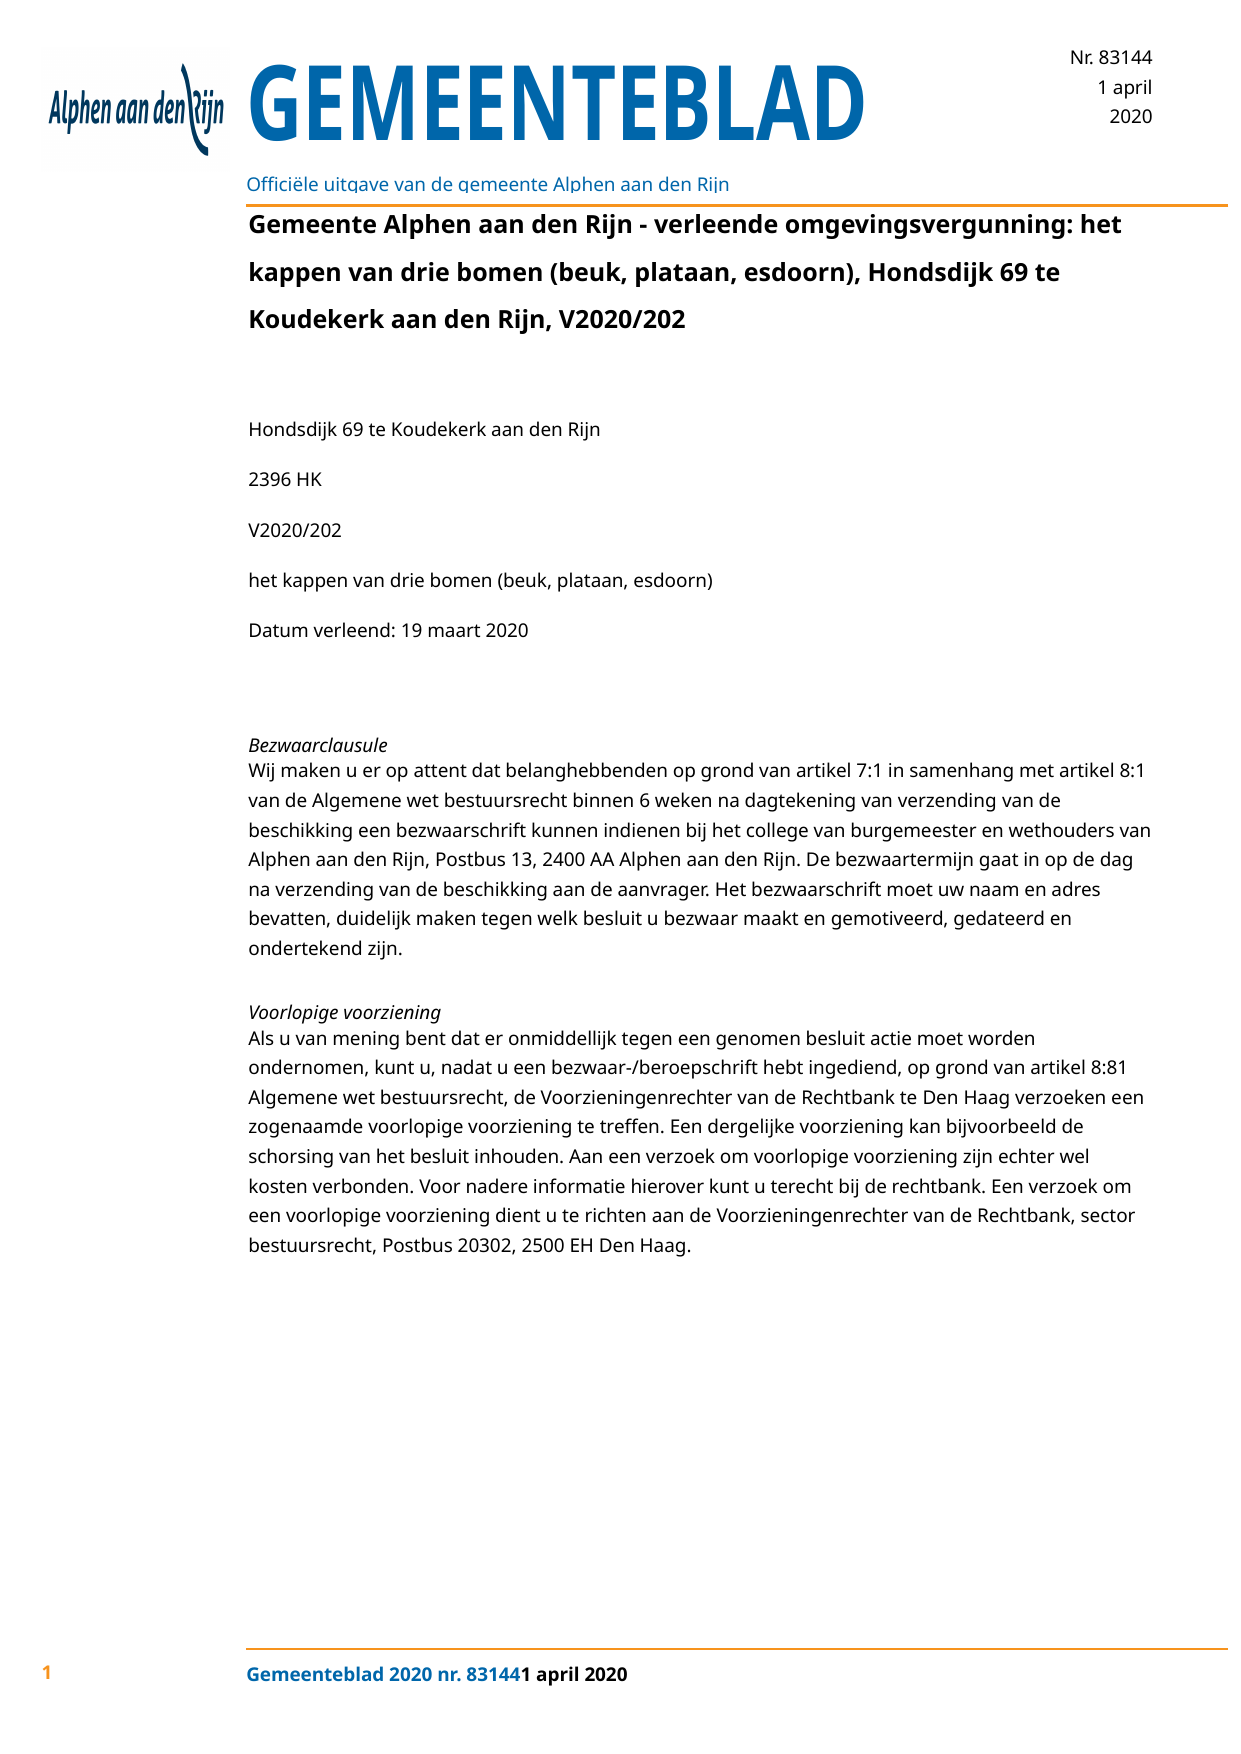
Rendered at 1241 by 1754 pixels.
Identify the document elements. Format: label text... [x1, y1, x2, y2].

text Als u van mening bent dat er onmiddellijk tegen een genomen besluit actie moet worden ondernomen, kunt u, nadat u een bezwaar-/beroepschrift hebt ingediend, op grond van artikel 8:81 Algemene wet bestuursrecht, de Voorzieningenrechter van de Rechtbank te Den Haag verzoeken een zogenaamde voorlopige voorziening te treffen. Een dergelijke voorziening kan bijvoorbeeld de schorsing van het besluit inhouden. Aan een verzoek om voorlopige voorziening zijn echter wel kosten verbonden. Voor nadere informatie hierover kunt u terecht bij de rechtbank. Een verzoek om een voorlopige voorziening dient u te richten aan de Voorzieningenrechter van de Rechtbank, sector bestuursrecht, Postbus 20302, 2500 EH Den Haag. [248, 1025, 1152, 1258]
picture [41, 47, 231, 172]
text V2020/202 [248, 517, 1152, 542]
text Hondsdijk 69 te Koudekerk aan den Rijn [248, 416, 1152, 442]
text Wij maken u er op attent dat belanghebbenden op grond van artikel 7:1 in samenhang met artikel 8:1 van de Algemene wet bestuursrecht binnen 6 weken na dagtekening van verzending van de beschikking een bezwaarschrift kunnen indienen bij het college van burgemeester en wethouders van Alphen aan den Rijn, Postbus 13, 2400 AA Alphen aan den Rijn. De bezwaartermijn gaat in op de dag na verzending van de beschikking aan de aanvrager. Het bezwaarschrift moet uw naam en adres bevatten, duidelijk maken tegen welk besluit u bezwaar maakt en gemotiveerd, gedateerd en ondertekend zijn. [248, 758, 1152, 961]
text het kappen van drie bomen (beuk, plataan, esdoorn) [248, 567, 1152, 593]
text Bezwaarclausule [248, 732, 1152, 758]
text 2396 HK [248, 466, 1152, 492]
text Voorlopige voorziening [248, 999, 1152, 1025]
text Datum verleend: 19 maart 2020 [248, 618, 1152, 643]
text Gemeente Alphen aan den Rijn - verleende omgevingsvergunning: het kappen van drie bomen (beuk, plataan, esdoorn), Hondsdijk 69 te Koudekerk aan den Rijn, V2020/202 [248, 207, 1152, 336]
